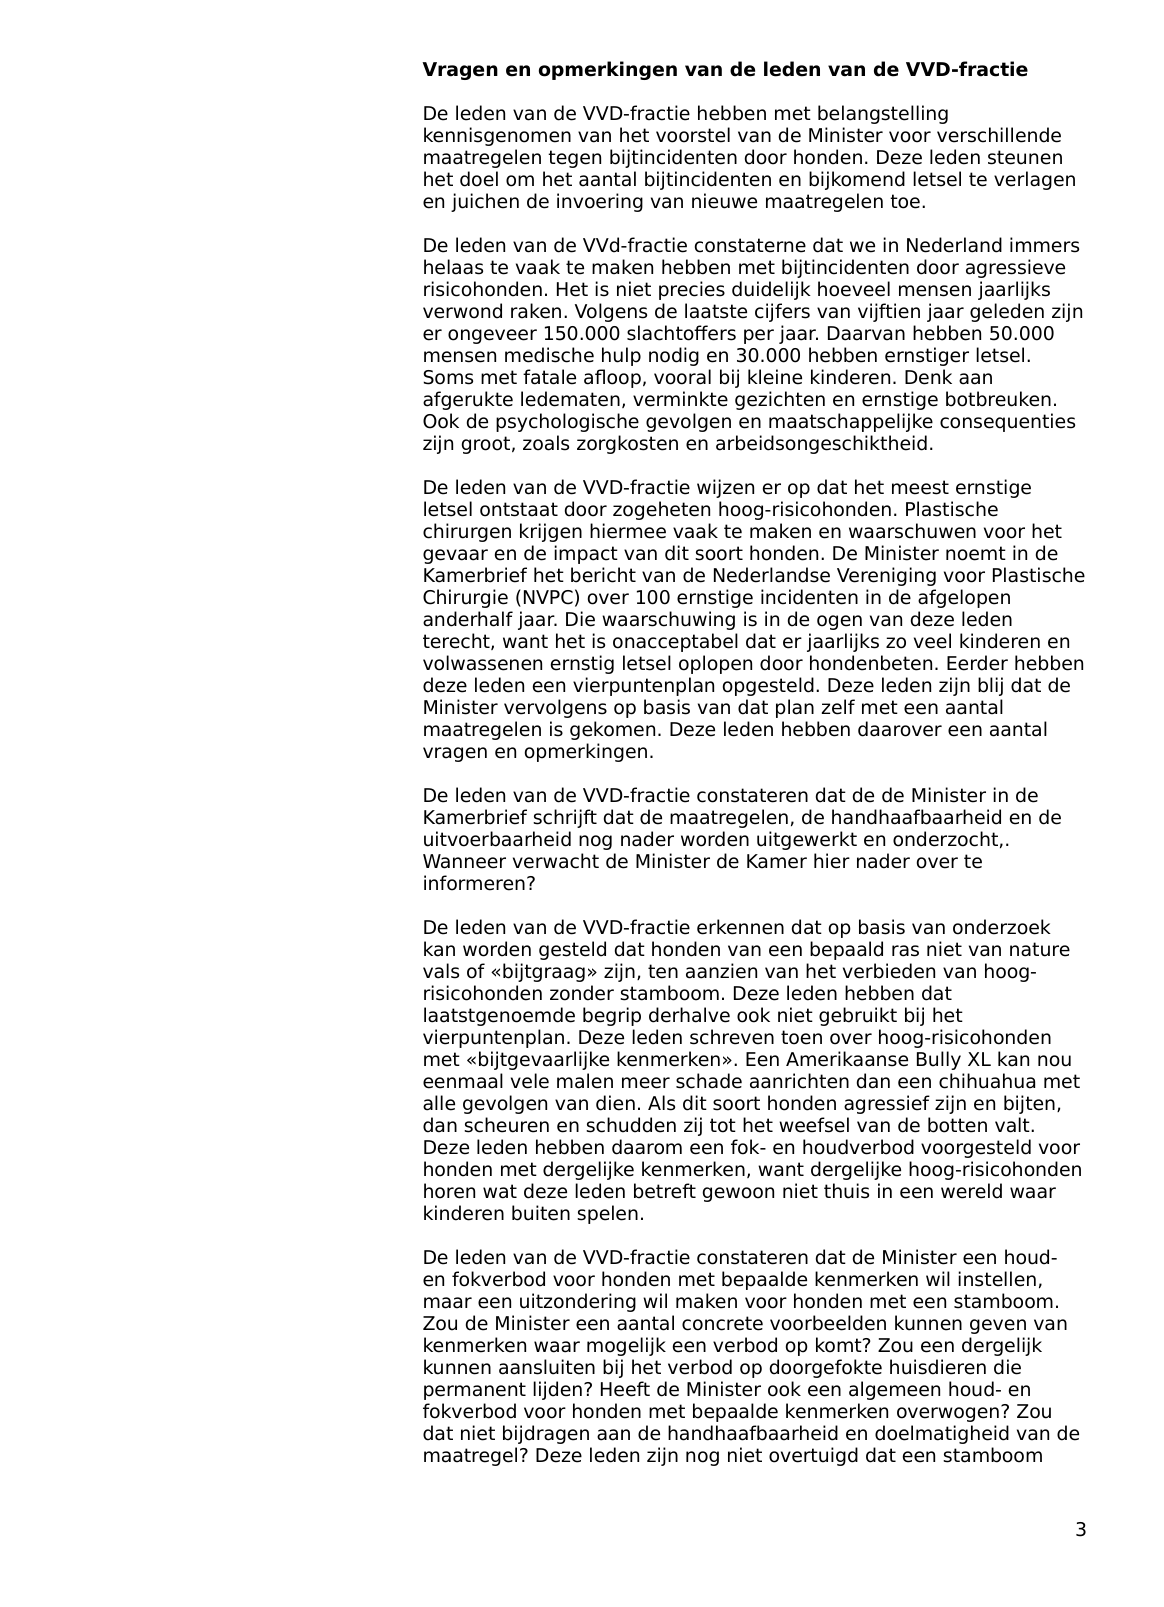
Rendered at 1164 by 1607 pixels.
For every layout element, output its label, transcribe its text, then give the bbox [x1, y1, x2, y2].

subtitle Vragen en opmerkingen van de leden van de VVD-fractie [422, 59, 1087, 81]
text De leden van de VVD-fractie erkennen dat op basis van onderzoek kan worden gesteld dat honden van een bepaald ras niet van nature vals of «bijtgraag» zijn, ten aanzien van het verbieden van hoog-risicohonden zonder stamboom. Deze leden hebben dat laatstgenoemde begrip derhalve ook niet gebruikt bij het vierpuntenplan. Deze leden schreven toen over hoog-risicohonden met «bijtgevaarlijke kenmerken». Een Amerikaanse Bully XL kan nou eenmaal vele malen meer schade aanrichten dan een chihuahua met alle gevolgen van dien. Als dit soort honden agressief zijn en bijten, dan scheuren en schudden zij tot het weefsel van de botten valt. Deze leden hebben daarom een fok- en houdverbod voorgesteld voor honden met dergelijke kenmerken, want dergelijke hoog-risicohonden horen wat deze leden betreft gewoon niet thuis in een wereld waar kinderen buiten spelen. [422, 917, 1087, 1225]
text De leden van de VVd-fractie constaterne dat we in Nederland immers helaas te vaak te maken hebben met bijtincidenten door agressieve risicohonden. Het is niet precies duidelijk hoeveel mensen jaarlijks verwond raken. Volgens de laatste cijfers van vijftien jaar geleden zijn er ongeveer 150.000 slachtoffers per jaar. Daarvan hebben 50.000 mensen medische hulp nodig en 30.000 hebben ernstiger letsel. Soms met fatale afloop, vooral bij kleine kinderen. Denk aan afgerukte ledematen, verminkte gezichten en ernstige botbreuken. Ook de psychologische gevolgen en maatschappelijke consequenties zijn groot, zoals zorgkosten en arbeidsongeschiktheid. [422, 235, 1087, 455]
text De leden van de VVD-fractie constateren dat de de Minister in de Kamerbrief schrijft dat de maatregelen, de handhaafbaarheid en de uitvoerbaarheid nog nader worden uitgewerkt en onderzocht,. Wanneer verwacht de Minister de Kamer hier nader over te informeren? [422, 785, 1087, 895]
text De leden van de VVD-fractie hebben met belangstelling kennisgenomen van het voorstel van de Minister voor verschillende maatregelen tegen bijtincidenten door honden. Deze leden steunen het doel om het aantal bijtincidenten en bijkomend letsel te verlagen en juichen de invoering van nieuwe maatregelen toe. [422, 103, 1087, 213]
text De leden van de VVD-fractie constateren dat de Minister een houd- en fokverbod voor honden met bepaalde kenmerken wil instellen, maar een uitzondering wil maken voor honden met een stamboom. Zou de Minister een aantal concrete voorbeelden kunnen geven van kenmerken waar mogelijk een verbod op komt? Zou een dergelijk kunnen aansluiten bij het verbod op doorgefokte huisdieren die permanent lijden? Heeft de Minister ook een algemeen houd- en fokverbod voor honden met bepaalde kenmerken overwogen? Zou dat niet bijdragen aan de handhaafbaarheid en doelmatigheid van de maatregel? Deze leden zijn nog niet overtuigd dat een stamboom [422, 1247, 1087, 1467]
text De leden van de VVD-fractie wijzen er op dat het meest ernstige letsel ontstaat door zogeheten hoog-risicohonden. Plastische chirurgen krijgen hiermee vaak te maken en waarschuwen voor het gevaar en de impact van dit soort honden. De Minister noemt in de Kamerbrief het bericht van de Nederlandse Vereniging voor Plastische Chirurgie (NVPC) over 100 ernstige incidenten in de afgelopen anderhalf jaar. Die waarschuwing is in de ogen van deze leden terecht, want het is onacceptabel dat er jaarlijks zo veel kinderen en volwassenen ernstig letsel oplopen door hondenbeten. Eerder hebben deze leden een vierpuntenplan opgesteld. Deze leden zijn blij dat de Minister vervolgens op basis van dat plan zelf met een aantal maatregelen is gekomen. Deze leden hebben daarover een aantal vragen en opmerkingen. [422, 477, 1087, 763]
